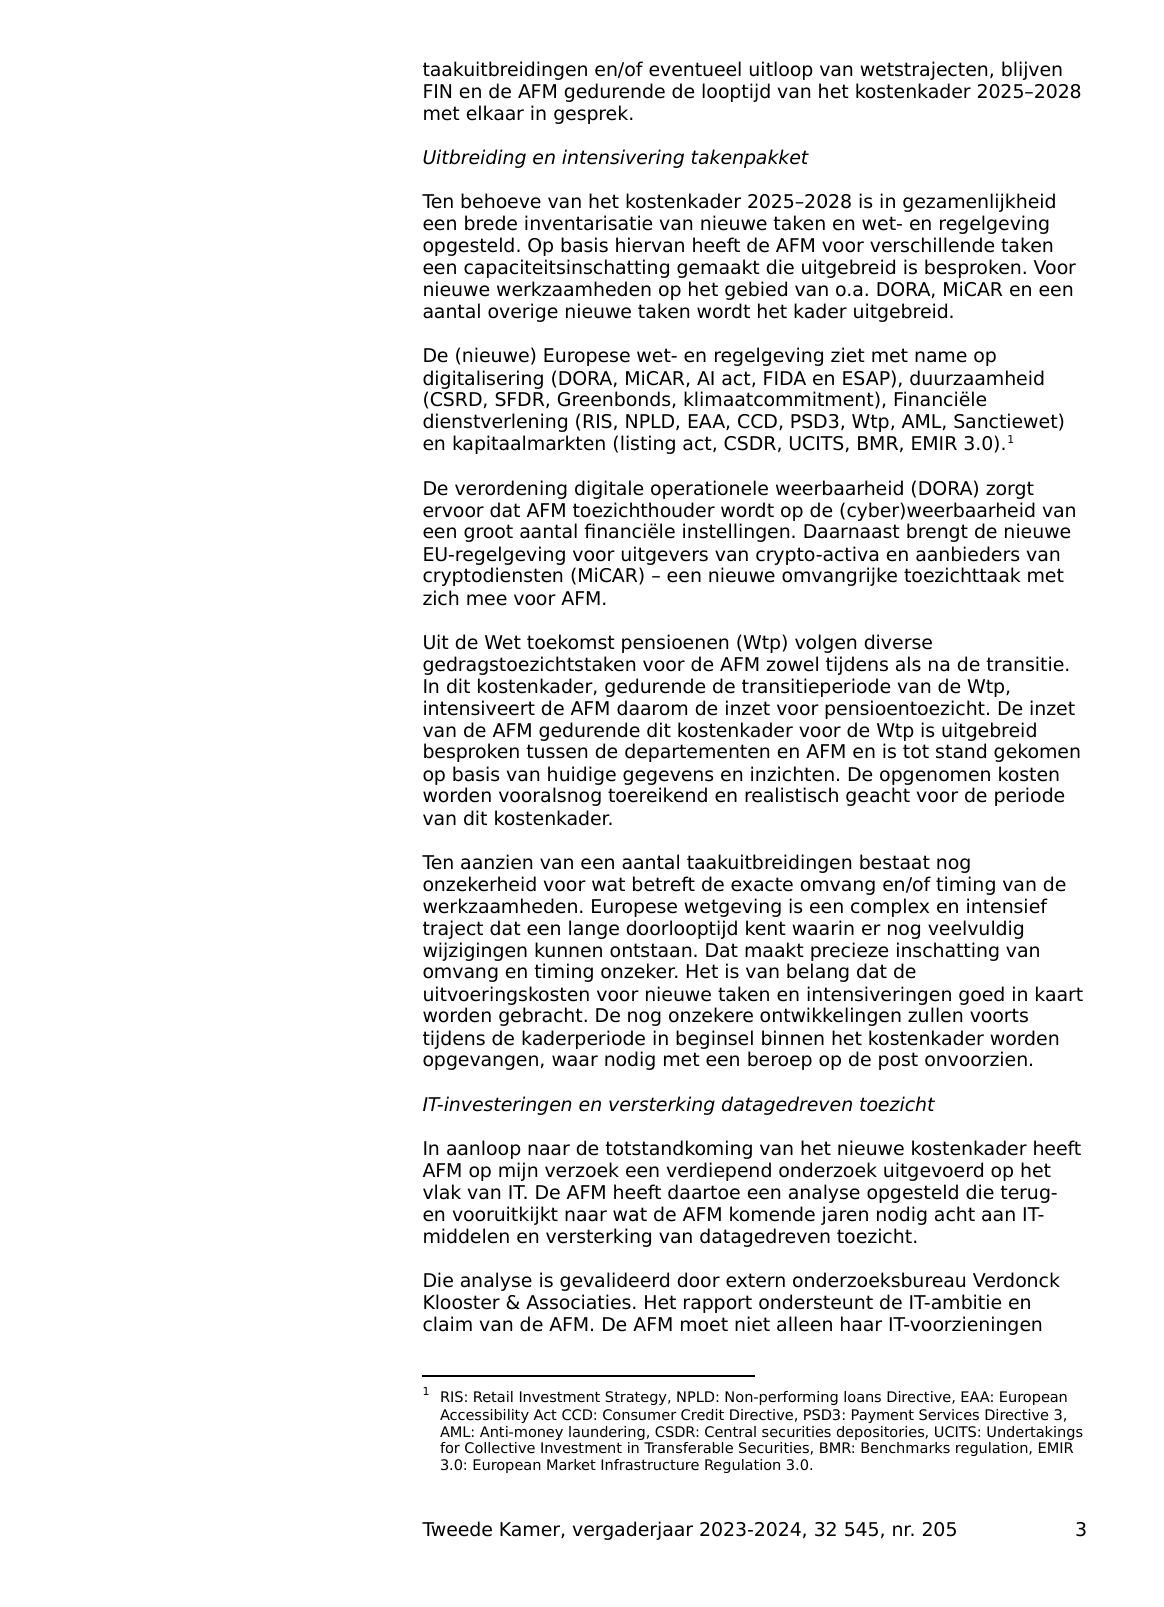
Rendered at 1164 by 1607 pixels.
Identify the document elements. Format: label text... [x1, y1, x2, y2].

text De (nieuwe) Europese wet- en regelgeving ziet met name op digitalisering (DORA, MiCAR, AI act, FIDA en ESAP), duurzaamheid (CSRD, SFDR, Greenbonds, klimaatcommitment), Financiële dienstverlening (RIS, NPLD, EAA, CCD, PSD3, Wtp, AML, Sanctiewet) en kapitaalmarkten (listing act, CSDR, UCITS, BMR, EMIR 3.0). [422, 345, 1087, 455]
text In aanloop naar de totstandkoming van het nieuwe kostenkader heeft AFM op mijn verzoek een verdiepend onderzoek uitgevoerd op het vlak van IT. De AFM heeft daartoe een analyse opgesteld die terug- en vooruitkijkt naar wat de AFM komende jaren nodig acht aan IT-middelen en versterking van datagedreven toezicht. [422, 1138, 1087, 1248]
text RIS: Retail Investment Strategy, NPLD: Non-performing loans Directive, EAA: European Accessibility Act CCD: Consumer Credit Directive, PSD3: Payment Services Directive 3, AML: Anti-money laundering, CSDR: Central securities depositories, UCITS: Undertakings for Collective Investment in Transferable Securities, BMR: Benchmarks regulation, EMIR 3.0: European Market Infrastructure Regulation 3.0. [422, 1385, 1087, 1474]
text Die analyse is gevalideerd door extern onderzoeksbureau Verdonck Klooster & Associaties. Het rapport ondersteunt de IT-ambitie en claim van de AFM. De AFM moet niet alleen haar IT-voorzieningen [422, 1270, 1087, 1336]
subtitle IT-investeringen en versterking datagedreven toezicht [422, 1093, 1087, 1116]
text Ten aanzien van een aantal taakuitbreidingen bestaat nog onzekerheid voor wat betreft de exacte omvang en/of timing van de werkzaamheden. Europese wetgeving is een complex en intensief traject dat een lange doorlooptijd kent waarin er nog veelvuldig wijzigingen kunnen ontstaan. Dat maakt precieze inschatting van omvang en timing onzeker. Het is van belang dat de uitvoeringskosten voor nieuwe taken en intensiveringen goed in kaart worden gebracht. De nog onzekere ontwikkelingen zullen voorts tijdens de kaderperiode in beginsel binnen het kostenkader worden opgevangen, waar nodig met een beroep op de post onvoorzien. [422, 852, 1087, 1071]
text taakuitbreidingen en/of eventueel uitloop van wetstrajecten, blijven FIN en de AFM gedurende de looptijd van het kostenkader 2025–2028 met elkaar in gesprek. [422, 59, 1087, 125]
subtitle Uitbreiding en intensivering takenpakket [422, 147, 1087, 169]
text Ten behoeve van het kostenkader 2025–2028 is in gezamenlijkheid een brede inventarisatie van nieuwe taken en wet- en regelgeving opgesteld. Op basis hiervan heeft de AFM voor verschillende taken een capaciteitsinschatting gemaakt die uitgebreid is besproken. Voor nieuwe werkzaamheden op het gebied van o.a. DORA, MiCAR en een aantal overige nieuwe taken wordt het kader uitgebreid. [422, 191, 1087, 323]
text De verordening digitale operationele weerbaarheid (DORA) zorgt ervoor dat AFM toezichthouder wordt op de (cyber)weerbaarheid van een groot aantal financiële instellingen. Daarnaast brengt de nieuwe EU-regelgeving voor uitgevers van crypto-activa en aanbieders van cryptodiensten (MiCAR) – een nieuwe omvangrijke toezichttaak met zich mee voor AFM. [422, 477, 1087, 609]
text Uit de Wet toekomst pensioenen (Wtp) volgen diverse gedragstoezichtstaken voor de AFM zowel tijdens als na de transitie. In dit kostenkader, gedurende de transitieperiode van de Wtp, intensiveert de AFM daarom de inzet voor pensioentoezicht. De inzet van de AFM gedurende dit kostenkader voor de Wtp is uitgebreid besproken tussen de departementen en AFM en is tot stand gekomen op basis van huidige gegevens en inzichten. De opgenomen kosten worden vooralsnog toereikend en realistisch geacht voor de periode van dit kostenkader. [422, 632, 1087, 829]
